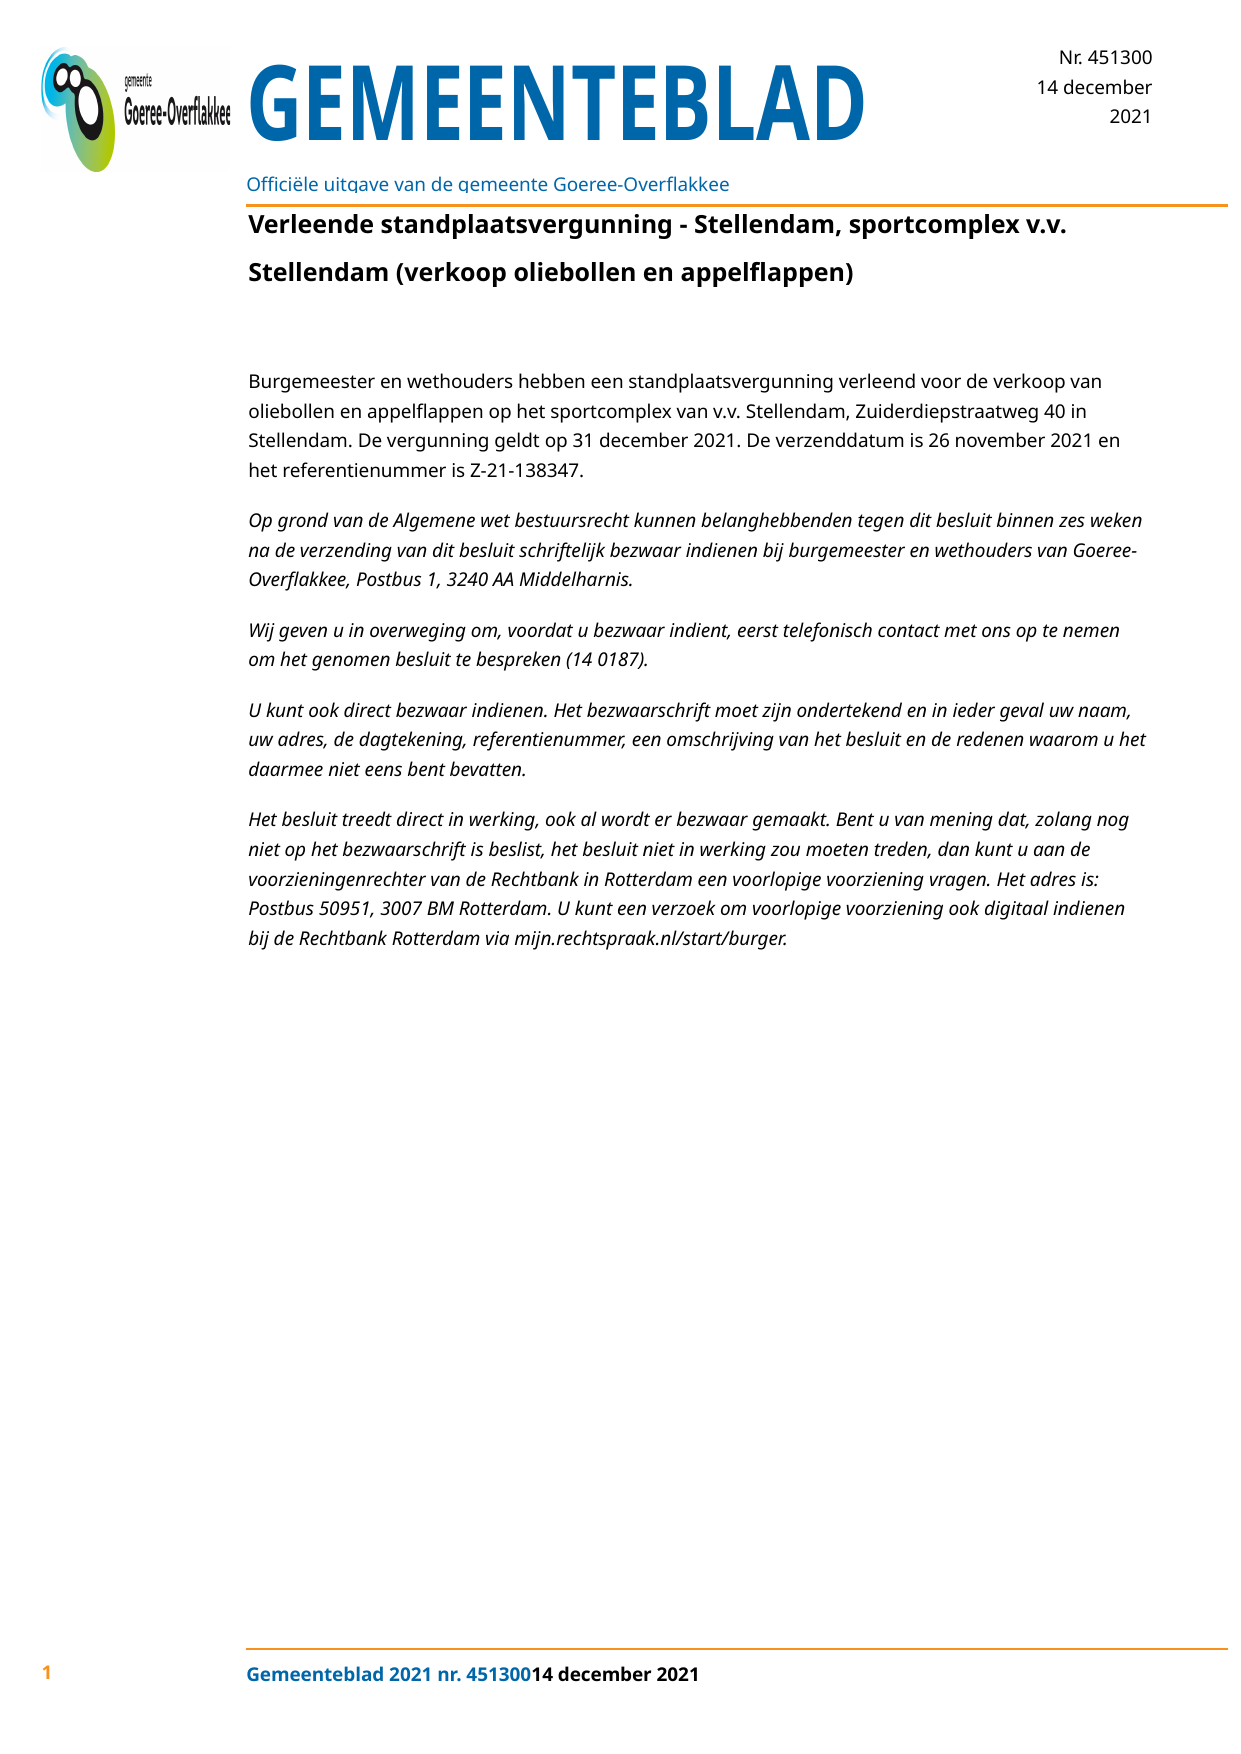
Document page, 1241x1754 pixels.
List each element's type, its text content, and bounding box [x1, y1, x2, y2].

text Wij geven u in overweging om, voordat u bezwaar indient, eerst telefonisch contact met ons op te nemen om het genomen besluit te bespreken (14 0187). [248, 617, 1152, 672]
text Burgemeester en wethouders hebben een standplaatsvergunning verleend voor de verkoop van oliebollen en appelflappen op het sportcomplex van v.v. Stellendam, Zuiderdiepstraatweg 40 in Stellendam. De vergunning geldt op 31 december 2021. De verzenddatum is 26 november 2021 en het referentienummer is Z-21-138347. [248, 368, 1152, 483]
text Het besluit treedt direct in werking, ook al wordt er bezwaar gemaakt. Bent u van mening dat, zolang nog niet op het bezwaarschrift is beslist, het besluit niet in werking zou moeten treden, dan kunt u aan de voorzieningenrechter van de Rechtbank in Rotterdam een voorlopige voorziening vragen. Het adres is: Postbus 50951, 3007 BM Rotterdam. U kunt een verzoek om voorlopige voorziening ook digitaal indienen bij de Rechtbank Rotterdam via mijn.rechtspraak.nl/start/burger. [248, 807, 1152, 951]
picture [41, 47, 231, 172]
text Verleende standplaatsvergunning - Stellendam, sportcomplex v.v. Stellendam (verkoop oliebollen en appelflappen) [248, 207, 1152, 288]
text U kunt ook direct bezwaar indienen. Het bezwaarschrift moet zijn ondertekend en in ieder geval uw naam, uw adres, de dagtekening, referentienummer, een omschrijving van het besluit en de redenen waarom u het daarmee niet eens bent bevatten. [248, 697, 1152, 782]
text Op grond van de Algemene wet bestuursrecht kunnen belanghebbenden tegen dit besluit binnen zes weken na de verzending van dit besluit schriftelijk bezwaar indienen bij burgemeester en wethouders van Goeree-Overflakkee, Postbus 1, 3240 AA Middelharnis. [248, 507, 1152, 592]
